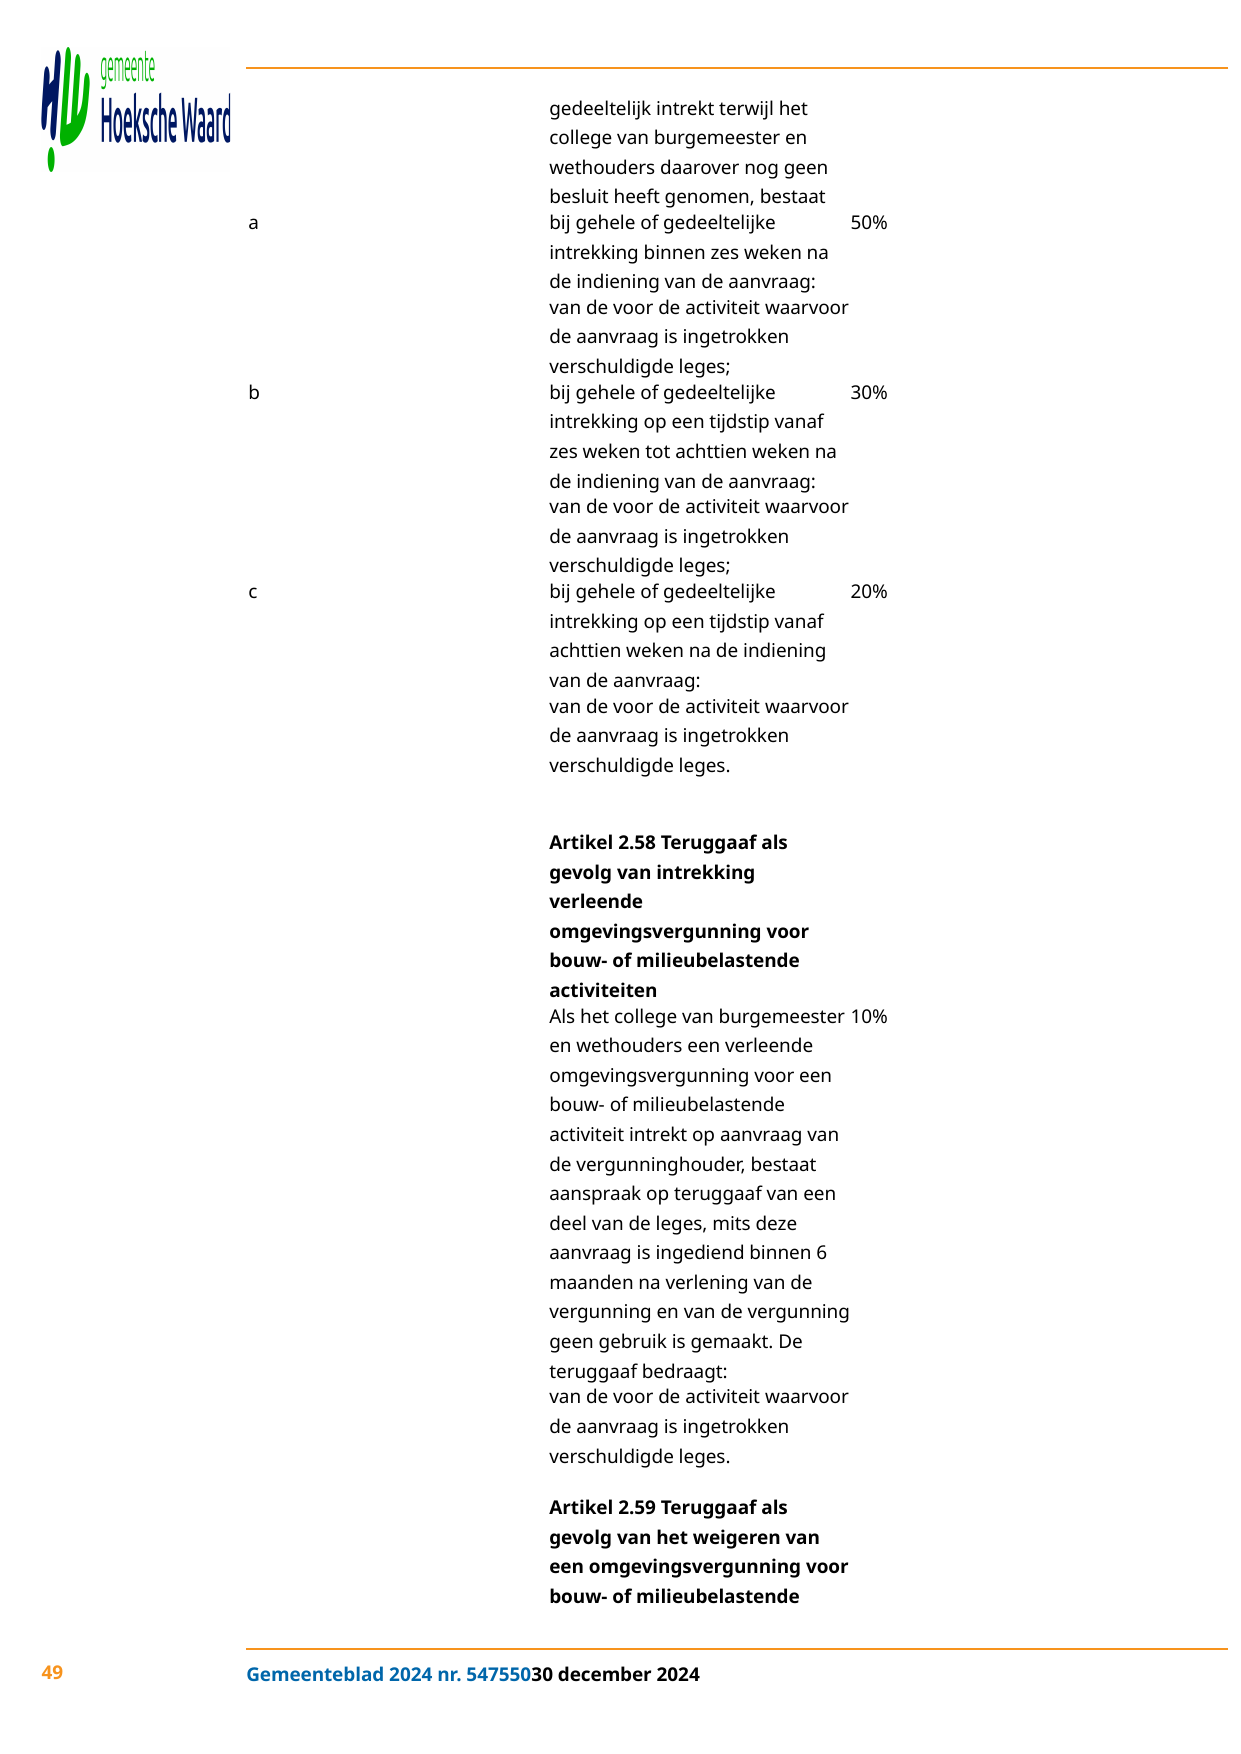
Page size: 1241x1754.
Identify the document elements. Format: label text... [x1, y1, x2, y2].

table_cell 20% [850, 579, 1152, 693]
table_cell bij gehele of gedeeltelijke intrekking binnen zes weken na de indiening van de aanvraag: [549, 209, 850, 294]
table_cell a [248, 209, 549, 294]
table_cell Als het college van burgemeester en wethouders een verleende omgevingsvergunning voor een bouw- of milieubelastende activiteit intrekt op aanvraag van de vergunninghouder, bestaat aanspraak op teruggaaf van een deel van de leges, mits deze aanvraag is ingediend binnen 6 maanden na verlening van de vergunning en van de vergunning geen gebruik is gemaakt. De teruggaaf bedraagt: [549, 1003, 850, 1384]
table_cell [850, 1494, 1152, 1609]
table_cell [549, 804, 850, 829]
table_cell [248, 1384, 549, 1468]
picture [41, 47, 231, 172]
table_cell [248, 778, 549, 803]
table_cell van de voor de activiteit waarvoor de aanvraag is ingetrokken verschuldigde leges. [549, 693, 850, 778]
table_cell [549, 778, 850, 803]
table_cell gedeeltelijk intrekt terwijl het college van burgemeester en wethouders daarover nog geen besluit heeft genomen, bestaat [549, 95, 850, 209]
table_cell c [248, 579, 549, 693]
table_cell van de voor de activiteit waarvoor de aanvraag is ingetrokken verschuldigde leges; [549, 294, 850, 379]
table_cell [248, 693, 549, 778]
table_cell Artikel 2.58 Teruggaaf als gevolg van intrekking verleende omgevingsvergunning voor bouw- of milieubelastende activiteiten [549, 829, 850, 1003]
table_cell Artikel 2.59 Teruggaaf als gevolg van het weigeren van een omgevingsvergunning voor bouw- of milieubelastende [549, 1494, 850, 1609]
table_cell [248, 1003, 549, 1384]
table_cell 50% [850, 209, 1152, 294]
table_cell b [248, 379, 549, 493]
table_cell [248, 804, 549, 829]
table_cell bij gehele of gedeeltelijke intrekking op een tijdstip vanaf zes weken tot achttien weken na de indiening van de aanvraag: [549, 379, 850, 493]
table_cell [248, 294, 549, 379]
table_cell [850, 494, 1152, 578]
table_cell [850, 804, 1152, 829]
table_cell [850, 693, 1152, 778]
table_cell [850, 1384, 1152, 1468]
table_cell van de voor de activiteit waarvoor de aanvraag is ingetrokken verschuldigde leges. [549, 1384, 850, 1468]
table_cell [850, 294, 1152, 379]
table_cell [248, 494, 549, 578]
table_cell [248, 1494, 549, 1609]
table_cell [248, 95, 549, 209]
table_cell [850, 778, 1152, 803]
table_cell [850, 829, 1152, 1003]
table_cell [850, 1469, 1152, 1494]
table_cell van de voor de activiteit waarvoor de aanvraag is ingetrokken verschuldigde leges; [549, 494, 850, 578]
table_cell 30% [850, 379, 1152, 493]
table_cell bij gehele of gedeeltelijke intrekking op een tijdstip vanaf achttien weken na de indiening van de aanvraag: [549, 579, 850, 693]
table_cell [850, 95, 1152, 209]
table_cell [248, 829, 549, 1003]
table_cell [248, 1469, 549, 1494]
table_cell [549, 1469, 850, 1494]
table_cell 10% [850, 1003, 1152, 1384]
